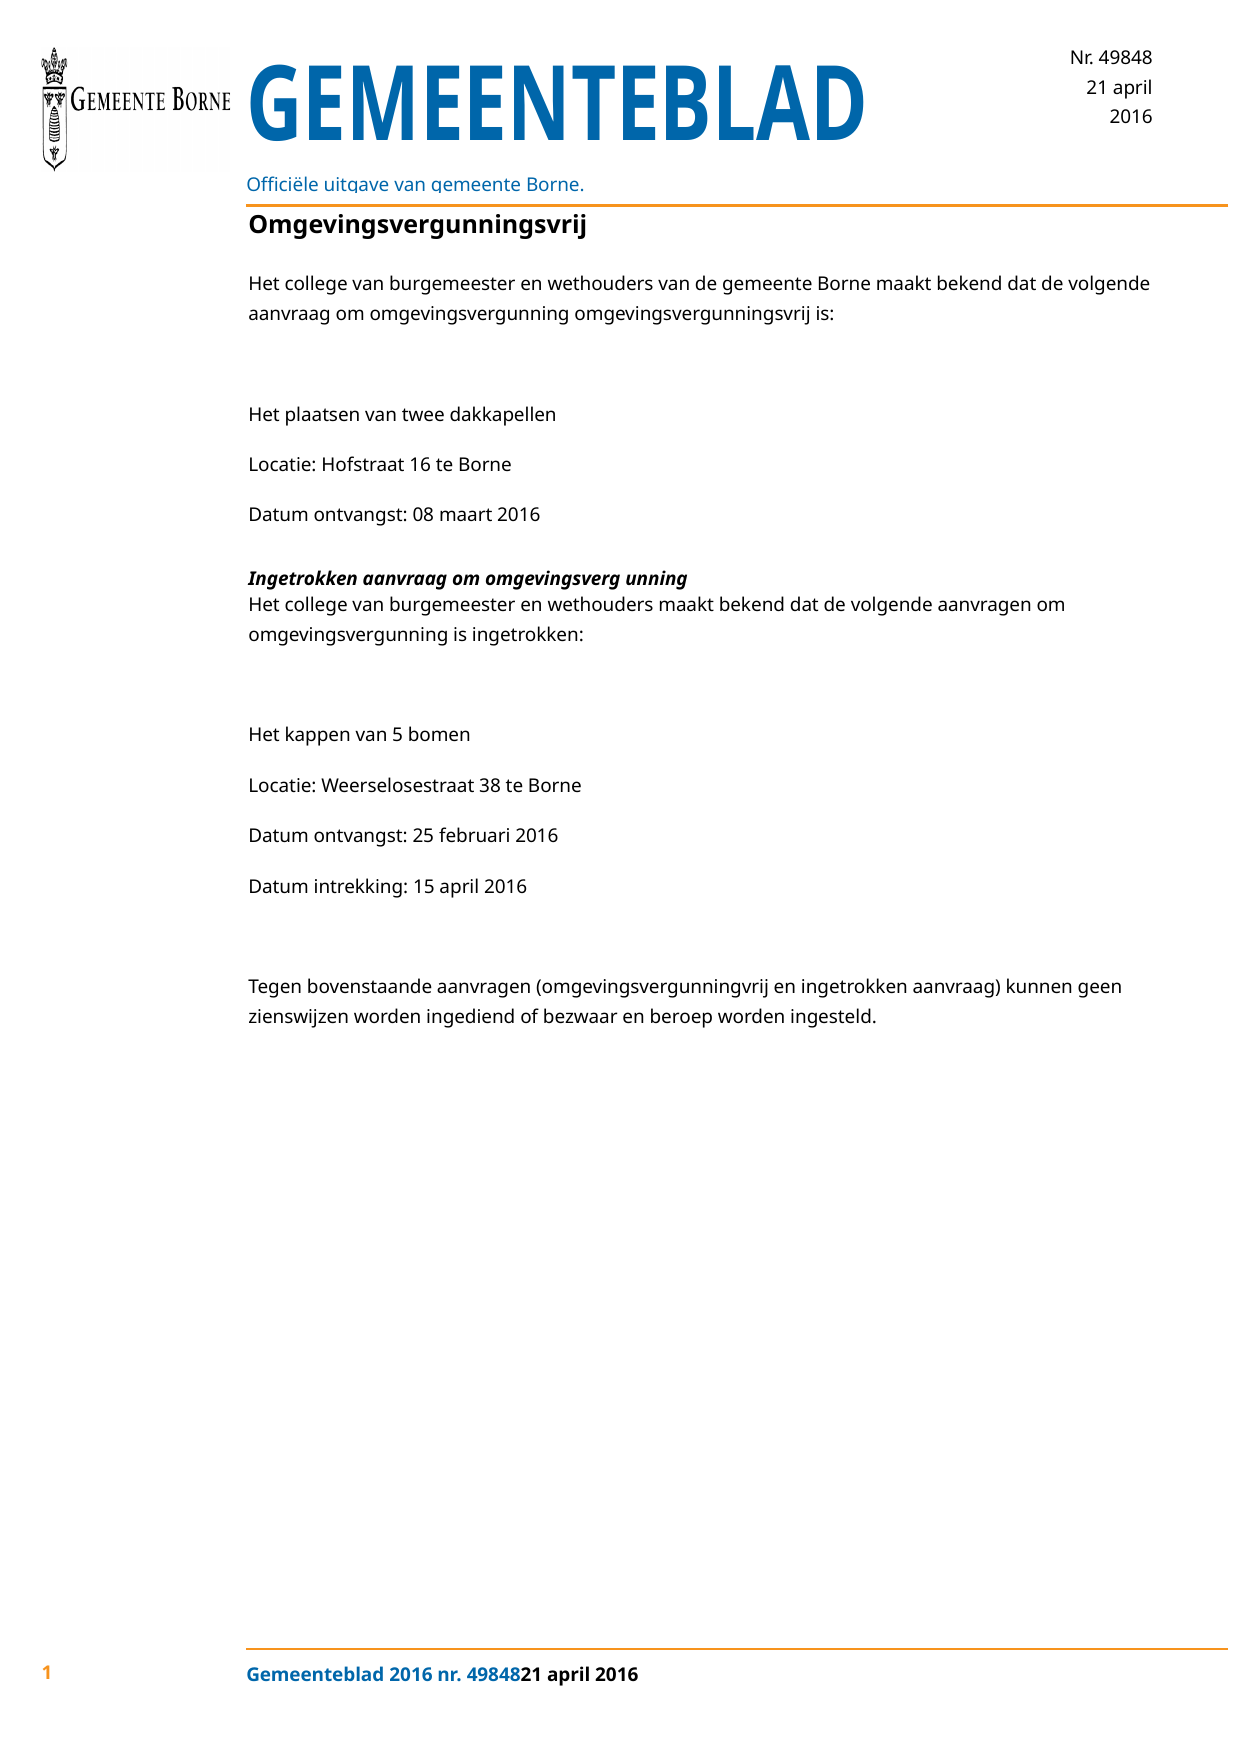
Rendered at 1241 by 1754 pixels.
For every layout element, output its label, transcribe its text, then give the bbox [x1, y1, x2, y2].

text Omgevingsvergunningsvrij [248, 207, 1152, 241]
text Locatie: Hofstraat 16 te Borne [248, 451, 1152, 477]
text Ingetrokken aanvraag om omgevingsverg unning [248, 566, 1152, 591]
text Datum ontvangst: 25 februari 2016 [248, 822, 1152, 848]
picture [41, 47, 231, 172]
text Het college van burgemeester en wethouders maakt bekend dat de volgende aanvragen om omgevingsvergunning is ingetrokken: [248, 591, 1152, 647]
text Datum intrekking: 15 april 2016 [248, 873, 1152, 899]
text Het college van burgemeester en wethouders van de gemeente Borne maakt bekend dat de volgende aanvraag om omgevingsvergunning omgevingsvergunningsvrij is: [248, 270, 1152, 326]
text Datum ontvangst: 08 maart 2016 [248, 502, 1152, 527]
text Tegen bovenstaande aanvragen (omgevingsvergunningvrij en ingetrokken aanvraag) kunnen geen zienswijzen worden ingediend of bezwaar en beroep worden ingesteld. [248, 974, 1152, 1029]
text Het plaatsen van twee dakkapellen [248, 401, 1152, 426]
text Het kappen van 5 bomen [248, 722, 1152, 747]
text Locatie: Weerselosestraat 38 te Borne [248, 772, 1152, 798]
